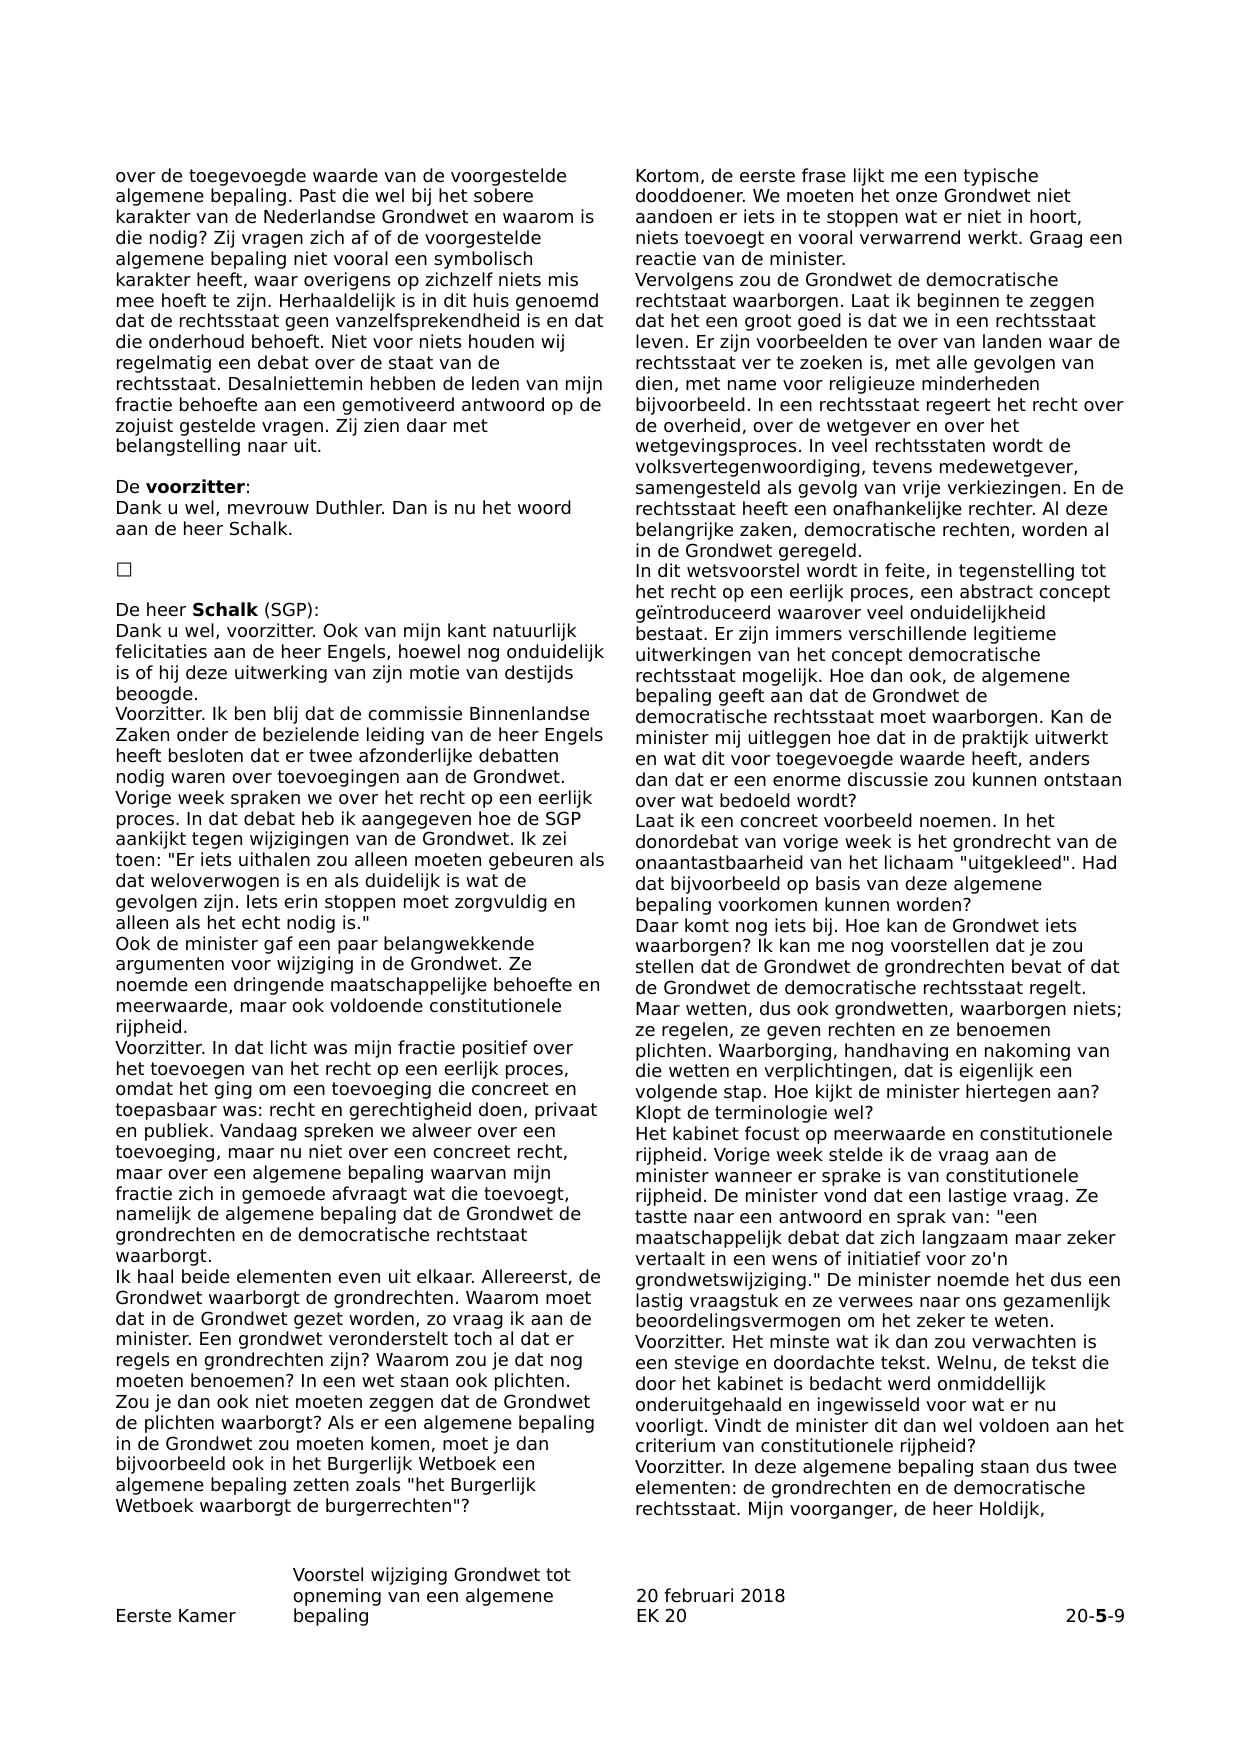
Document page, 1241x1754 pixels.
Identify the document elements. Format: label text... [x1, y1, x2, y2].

text Ook de minister gaf een paar belangwekkende argumenten voor wijziging in de Grondwet. Ze noemde een dringende maatschappelijke behoefte en meerwaarde, maar ook voldoende constitutionele rijpheid. [115, 933, 605, 1037]
text De voorzitter: [115, 477, 605, 498]
text Kortom, de eerste frase lijkt me een typische dooddoener. We moeten het onze Grondwet niet aandoen er iets in te stoppen wat er niet in hoort, niets toevoegt en vooral verwarrend werkt. Graag een reactie van de minister. [635, 165, 1125, 269]
text Daar komt nog iets bij. Hoe kan de Grondwet iets waarborgen? Ik kan me nog voorstellen dat je zou stellen dat de Grondwet de grondrechten bevat of dat de Grondwet de democratische rechtsstaat regelt. Maar wetten, dus ook grondwetten, waarborgen niets; ze regelen, ze geven rechten en ze benoemen plichten. Waarborging, handhaving en nakoming van die wetten en verplichtingen, dat is eigenlijk een volgende stap. Hoe kijkt de minister hiertegen aan? Klopt de terminologie wel? [635, 915, 1125, 1124]
text Voorzitter. Ik ben blij dat de commissie Binnenlandse Zaken onder de bezielende leiding van de heer Engels heeft besloten dat er twee afzonderlijke debatten nodig waren over toevoegingen aan de Grondwet. Vorige week spraken we over het recht op een eerlijk proces. In dat debat heb ik aangegeven hoe de SGP aankijkt tegen wijzigingen van de Grondwet. Ik zei toen: "Er iets uithalen zou alleen moeten gebeuren als dat weloverwogen is en als duidelijk is wat de gevolgen zijn. Iets erin stoppen moet zorgvuldig en alleen als het echt nodig is." [115, 704, 605, 933]
text Voorzitter. In dat licht was mijn fractie positief over het toevoegen van het recht op een eerlijk proces, omdat het ging om een toevoeging die concreet en toepasbaar was: recht en gerechtigheid doen, privaat en publiek. Vandaag spreken we alweer over een toevoeging, maar nu niet over een concreet recht, maar over een algemene bepaling waarvan mijn fractie zich in gemoede afvraagt wat die toevoegt, namelijk de algemene bepaling dat de Grondwet de grondrechten en de democratische rechtstaat waarborgt. [115, 1037, 605, 1267]
text Vervolgens zou de Grondwet de democratische rechtstaat waarborgen. Laat ik beginnen te zeggen dat het een groot goed is dat we in een rechtsstaat leven. Er zijn voorbeelden te over van landen waar de rechtsstaat ver te zoeken is, met alle gevolgen van dien, met name voor religieuze minderheden bijvoorbeeld. In een rechtsstaat regeert het recht over de overheid, over de wetgever en over het wetgevingsproces. In veel rechtsstaten wordt de volksvertegenwoordiging, tevens medewetgever, samengesteld als gevolg van vrije verkiezingen. En de rechtsstaat heeft een onafhankelijke rechter. Al deze belangrijke zaken, democratische rechten, worden al in de Grondwet geregeld. [635, 269, 1125, 561]
text Dank u wel, voorzitter. Ook van mijn kant natuurlijk felicitaties aan de heer Engels, hoewel nog onduidelijk is of hij deze uitwerking van zijn motie van destijds beoogde. [115, 621, 605, 704]
text Voorzitter. Het minste wat ik dan zou verwachten is een stevige en doordachte tekst. Welnu, de tekst die door het kabinet is bedacht werd onmiddellijk onderuitgehaald en ingewisseld voor wat er nu voorligt. Vindt de minister dit dan wel voldoen aan het criterium van constitutionele rijpheid? [635, 1332, 1125, 1457]
text ⬜ [115, 559, 605, 580]
text Voorzitter. In deze algemene bepaling staan dus twee elementen: de grondrechten en de democratische rechtsstaat. Mijn voorganger, de heer Holdijk, [635, 1457, 1125, 1519]
text over de toegevoegde waarde van de voorgestelde algemene bepaling. Past die wel bij het sobere karakter van de Nederlandse Grondwet en waarom is die nodig? Zij vragen zich af of de voorgestelde algemene bepaling niet vooral een symbolisch karakter heeft, waar overigens op zichzelf niets mis mee hoeft te zijn. Herhaaldelijk is in dit huis genoemd dat de rechtsstaat geen vanzelfsprekendheid is en dat die onderhoud behoeft. Niet voor niets houden wij regelmatig een debat over de staat van de rechtsstaat. Desalniettemin hebben de leden van mijn fractie behoefte aan een gemotiveerd antwoord op de zojuist gestelde vragen. Zij zien daar met belangstelling naar uit. [115, 165, 605, 457]
text In dit wetsvoorstel wordt in feite, in tegenstelling tot het recht op een eerlijk proces, een abstract concept geïntroduceerd waarover veel onduidelijkheid bestaat. Er zijn immers verschillende legitieme uitwerkingen van het concept democratische rechtsstaat mogelijk. Hoe dan ook, de algemene bepaling geeft aan dat de Grondwet de democratische rechtsstaat moet waarborgen. Kan de minister mij uitleggen hoe dat in de praktijk uitwerkt en wat dit voor toegevoegde waarde heeft, anders dan dat er een enorme discussie zou kunnen ontstaan over wat bedoeld wordt? [635, 561, 1125, 811]
text Ik haal beide elementen even uit elkaar. Allereerst, de Grondwet waarborgt de grondrechten. Waarom moet dat in de Grondwet gezet worden, zo vraag ik aan de minister. Een grondwet veronderstelt toch al dat er regels en grondrechten zijn? Waarom zou je dat nog moeten benoemen? In een wet staan ook plichten. Zou je dan ook niet moeten zeggen dat de Grondwet de plichten waarborgt? Als er een algemene bepaling in de Grondwet zou moeten komen, moet je dan bijvoorbeeld ook in het Burgerlijk Wetboek een algemene bepaling zetten zoals "het Burgerlijk Wetboek waarborgt de burgerrechten"? [115, 1267, 605, 1517]
text De heer Schalk (SGP): [115, 600, 605, 621]
text Dank u wel, mevrouw Duthler. Dan is nu het woord aan de heer Schalk. [115, 498, 605, 539]
text Het kabinet focust op meerwaarde en constitutionele rijpheid. Vorige week stelde ik de vraag aan de minister wanneer er sprake is van constitutionele rijpheid. De minister vond dat een lastige vraag. Ze tastte naar een antwoord en sprak van: "een maatschappelijk debat dat zich langzaam maar zeker vertaalt in een wens of initiatief voor zo'n grondwetswijziging." De minister noemde het dus een lastig vraagstuk en ze verwees naar ons gezamenlijk beoordelingsvermogen om het zeker te weten. [635, 1124, 1125, 1332]
text Laat ik een concreet voorbeeld noemen. In het donordebat van vorige week is het grondrecht van de onaantastbaarheid van het lichaam "uitgekleed". Had dat bijvoorbeeld op basis van deze algemene bepaling voorkomen kunnen worden? [635, 811, 1125, 915]
